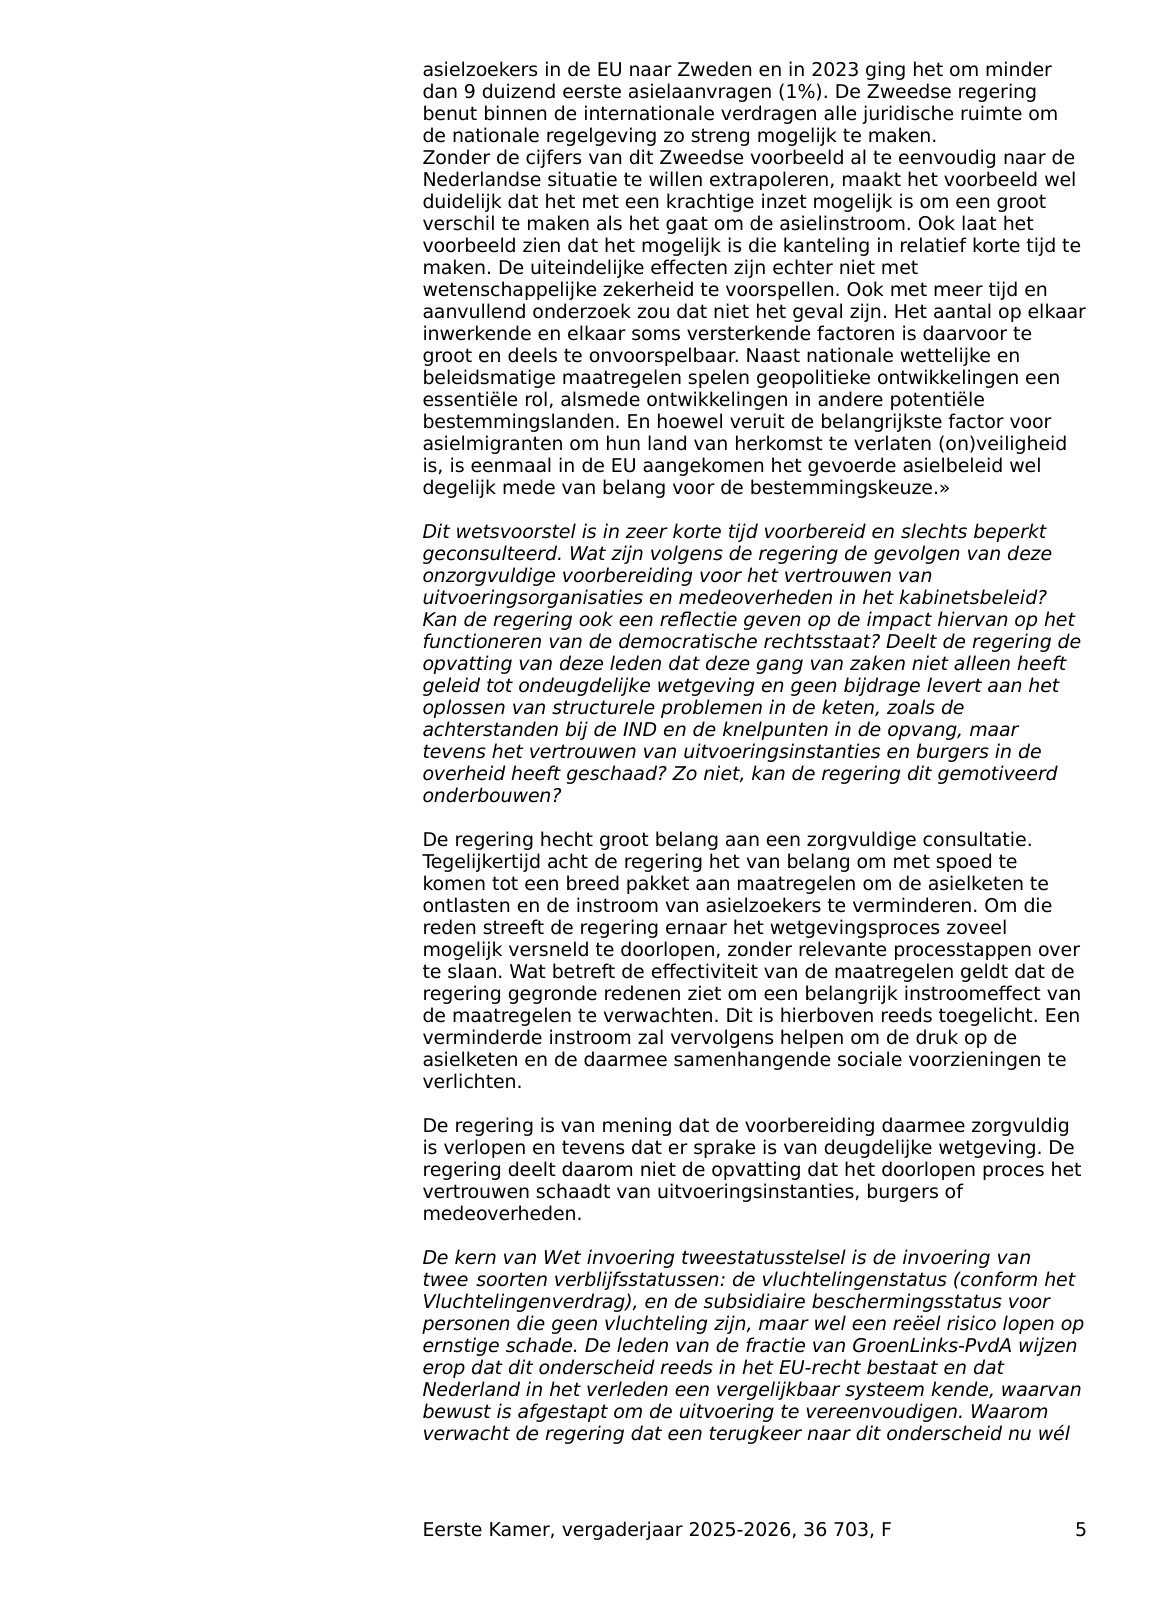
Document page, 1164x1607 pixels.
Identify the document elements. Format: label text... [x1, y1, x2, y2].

text De kern van Wet invoering tweestatusstelsel is de invoering van twee soorten verblijfsstatussen: de vluchtelingenstatus (conform het Vluchtelingenverdrag), en de subsidiaire beschermingsstatus voor personen die geen vluchteling zijn, maar wel een reëel risico lopen op ernstige schade. De leden van de fractie van GroenLinks-PvdA wijzen erop dat dit onderscheid reeds in het EU-recht bestaat en dat Nederland in het verleden een vergelijkbaar systeem kende, waarvan bewust is afgestapt om de uitvoering te vereenvoudigen. Waarom verwacht de regering dat een terugkeer naar dit onderscheid nu wél [422, 1247, 1087, 1444]
text Zonder de cijfers van dit Zweedse voorbeeld al te eenvoudig naar de Nederlandse situatie te willen extrapoleren, maakt het voorbeeld wel duidelijk dat het met een krachtige inzet mogelijk is om een groot verschil te maken als het gaat om de asielinstroom. Ook laat het voorbeeld zien dat het mogelijk is die kanteling in relatief korte tijd te maken. De uiteindelijke effecten zijn echter niet met wetenschappelijke zekerheid te voorspellen. Ook met meer tijd en aanvullend onderzoek zou dat niet het geval zijn. Het aantal op elkaar inwerkende en elkaar soms versterkende factoren is daarvoor te groot en deels te onvoorspelbaar. Naast nationale wettelijke en beleidsmatige maatregelen spelen geopolitieke ontwikkelingen een essentiële rol, alsmede ontwikkelingen in andere potentiële bestemmingslanden. En hoewel veruit de belangrijkste factor voor asielmigranten om hun land van herkomst te verlaten (on)veiligheid is, is eenmaal in de EU aangekomen het gevoerde asielbeleid wel degelijk mede van belang voor de bestemmingskeuze.» [422, 147, 1087, 499]
text Dit wetsvoorstel is in zeer korte tijd voorbereid en slechts beperkt geconsulteerd. Wat zijn volgens de regering de gevolgen van deze onzorgvuldige voorbereiding voor het vertrouwen van uitvoeringsorganisaties en medeoverheden in het kabinetsbeleid? Kan de regering ook een reflectie geven op de impact hiervan op het functioneren van de democratische rechtsstaat? Deelt de regering de opvatting van deze leden dat deze gang van zaken niet alleen heeft geleid tot ondeugdelijke wetgeving en geen bijdrage levert aan het oplossen van structurele problemen in de keten, zoals de achterstanden bij de IND en de knelpunten in de opvang, maar tevens het vertrouwen van uitvoeringsinstanties en burgers in de overheid heeft geschaad? Zo niet, kan de regering dit gemotiveerd onderbouwen? [422, 521, 1087, 807]
text De regering hecht groot belang aan een zorgvuldige consultatie. Tegelijkertijd acht de regering het van belang om met spoed te komen tot een breed pakket aan maatregelen om de asielketen te ontlasten en de instroom van asielzoekers te verminderen. Om die reden streeft de regering ernaar het wetgevingsproces zoveel mogelijk versneld te doorlopen, zonder relevante processtappen over te slaan. Wat betreft de effectiviteit van de maatregelen geldt dat de regering gegronde redenen ziet om een belangrijk instroomeffect van de maatregelen te verwachten. Dit is hierboven reeds toegelicht. Een verminderde instroom zal vervolgens helpen om de druk op de asielketen en de daarmee samenhangende sociale voorzieningen te verlichten. [422, 829, 1087, 1092]
text De regering is van mening dat de voorbereiding daarmee zorgvuldig is verlopen en tevens dat er sprake is van deugdelijke wetgeving. De regering deelt daarom niet de opvatting dat het doorlopen proces het vertrouwen schaadt van uitvoeringsinstanties, burgers of medeoverheden. [422, 1115, 1087, 1224]
text asielzoekers in de EU naar Zweden en in 2023 ging het om minder dan 9 duizend eerste asielaanvragen (1%). De Zweedse regering benut binnen de internationale verdragen alle juridische ruimte om de nationale regelgeving zo streng mogelijk te maken. [422, 59, 1087, 147]
